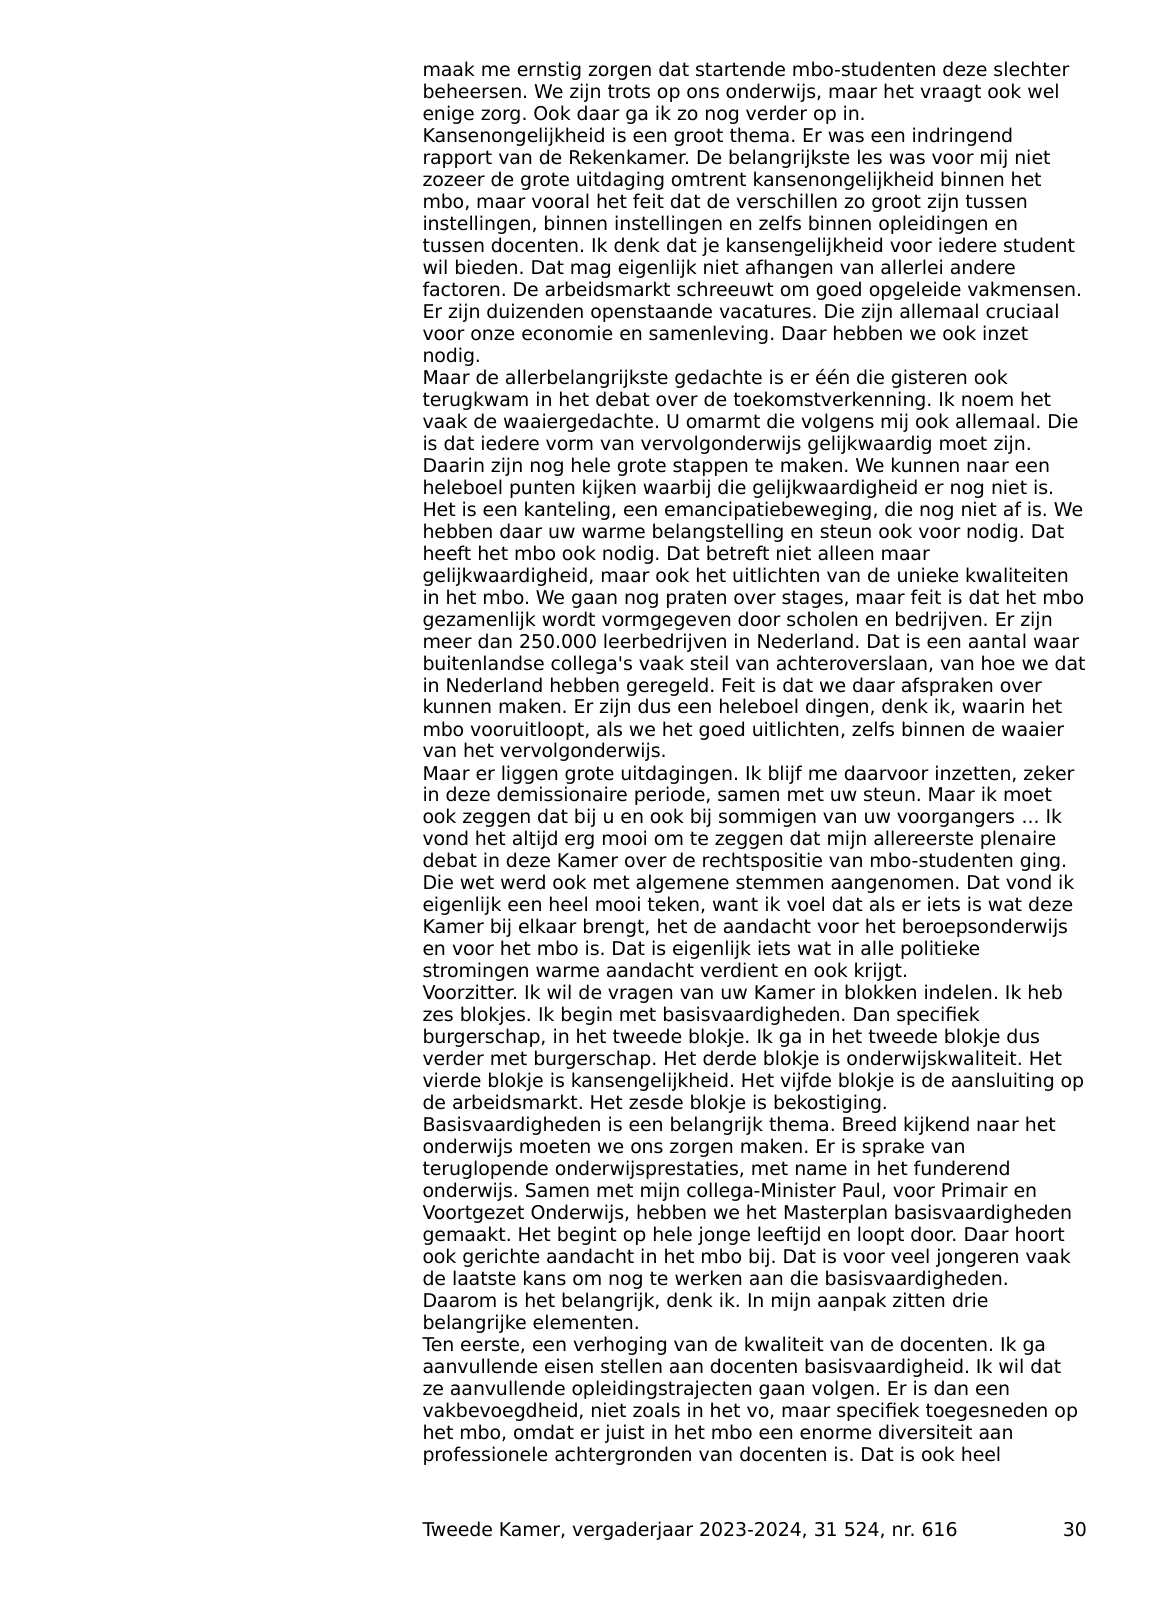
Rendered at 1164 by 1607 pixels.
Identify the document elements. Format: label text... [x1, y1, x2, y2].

text Basisvaardigheden is een belangrijk thema. Breed kijkend naar het onderwijs moeten we ons zorgen maken. Er is sprake van teruglopende onderwijsprestaties, met name in het funderend onderwijs. Samen met mijn collega-Minister Paul, voor Primair en Voortgezet Onderwijs, hebben we het Masterplan basisvaardigheden gemaakt. Het begint op hele jonge leeftijd en loopt door. Daar hoort ook gerichte aandacht in het mbo bij. Dat is voor veel jongeren vaak de laatste kans om nog te werken aan die basisvaardigheden. Daarom is het belangrijk, denk ik. In mijn aanpak zitten drie belangrijke elementen. [422, 1114, 1087, 1334]
text Ten eerste, een verhoging van de kwaliteit van de docenten. Ik ga aanvullende eisen stellen aan docenten basisvaardigheid. Ik wil dat ze aanvullende opleidingstrajecten gaan volgen. Er is dan een vakbevoegdheid, niet zoals in het vo, maar specifiek toegesneden op het mbo, omdat er juist in het mbo een enorme diversiteit aan professionele achtergronden van docenten is. Dat is ook heel [422, 1334, 1087, 1466]
text maak me ernstig zorgen dat startende mbo-studenten deze slechter beheersen. We zijn trots op ons onderwijs, maar het vraagt ook wel enige zorg. Ook daar ga ik zo nog verder op in. [422, 59, 1087, 125]
text Maar er liggen grote uitdagingen. Ik blijf me daarvoor inzetten, zeker in deze demissionaire periode, samen met uw steun. Maar ik moet ook zeggen dat bij u en ook bij sommigen van uw voorgangers ... Ik vond het altijd erg mooi om te zeggen dat mijn allereerste plenaire debat in deze Kamer over de rechtspositie van mbo-studenten ging. Die wet werd ook met algemene stemmen aangenomen. Dat vond ik eigenlijk een heel mooi teken, want ik voel dat als er iets is wat deze Kamer bij elkaar brengt, het de aandacht voor het beroepsonderwijs en voor het mbo is. Dat is eigenlijk iets wat in alle politieke stromingen warme aandacht verdient en ook krijgt. [422, 762, 1087, 982]
text Kansenongelijkheid is een groot thema. Er was een indringend rapport van de Rekenkamer. De belangrijkste les was voor mij niet zozeer de grote uitdaging omtrent kansenongelijkheid binnen het mbo, maar vooral het feit dat de verschillen zo groot zijn tussen instellingen, binnen instellingen en zelfs binnen opleidingen en tussen docenten. Ik denk dat je kansengelijkheid voor iedere student wil bieden. Dat mag eigenlijk niet afhangen van allerlei andere factoren. De arbeidsmarkt schreeuwt om goed opgeleide vakmensen. Er zijn duizenden openstaande vacatures. Die zijn allemaal cruciaal voor onze economie en samenleving. Daar hebben we ook inzet nodig. [422, 125, 1087, 367]
text Maar de allerbelangrijkste gedachte is er één die gisteren ook terugkwam in het debat over de toekomstverkenning. Ik noem het vaak de waaiergedachte. U omarmt die volgens mij ook allemaal. Die is dat iedere vorm van vervolgonderwijs gelijkwaardig moet zijn. Daarin zijn nog hele grote stappen te maken. We kunnen naar een heleboel punten kijken waarbij die gelijkwaardigheid er nog niet is. Het is een kanteling, een emancipatiebeweging, die nog niet af is. We hebben daar uw warme belangstelling en steun ook voor nodig. Dat heeft het mbo ook nodig. Dat betreft niet alleen maar gelijkwaardigheid, maar ook het uitlichten van de unieke kwaliteiten in het mbo. We gaan nog praten over stages, maar feit is dat het mbo gezamenlijk wordt vormgegeven door scholen en bedrijven. Er zijn meer dan 250.000 leerbedrijven in Nederland. Dat is een aantal waar buitenlandse collega's vaak steil van achteroverslaan, van hoe we dat in Nederland hebben geregeld. Feit is dat we daar afspraken over kunnen maken. Er zijn dus een heleboel dingen, denk ik, waarin het mbo vooruitloopt, als we het goed uitlichten, zelfs binnen de waaier van het vervolgonderwijs. [422, 367, 1087, 762]
text Voorzitter. Ik wil de vragen van uw Kamer in blokken indelen. Ik heb zes blokjes. Ik begin met basisvaardigheden. Dan specifiek burgerschap, in het tweede blokje. Ik ga in het tweede blokje dus verder met burgerschap. Het derde blokje is onderwijskwaliteit. Het vierde blokje is kansengelijkheid. Het vijfde blokje is de aansluiting op de arbeidsmarkt. Het zesde blokje is bekostiging. [422, 982, 1087, 1114]
